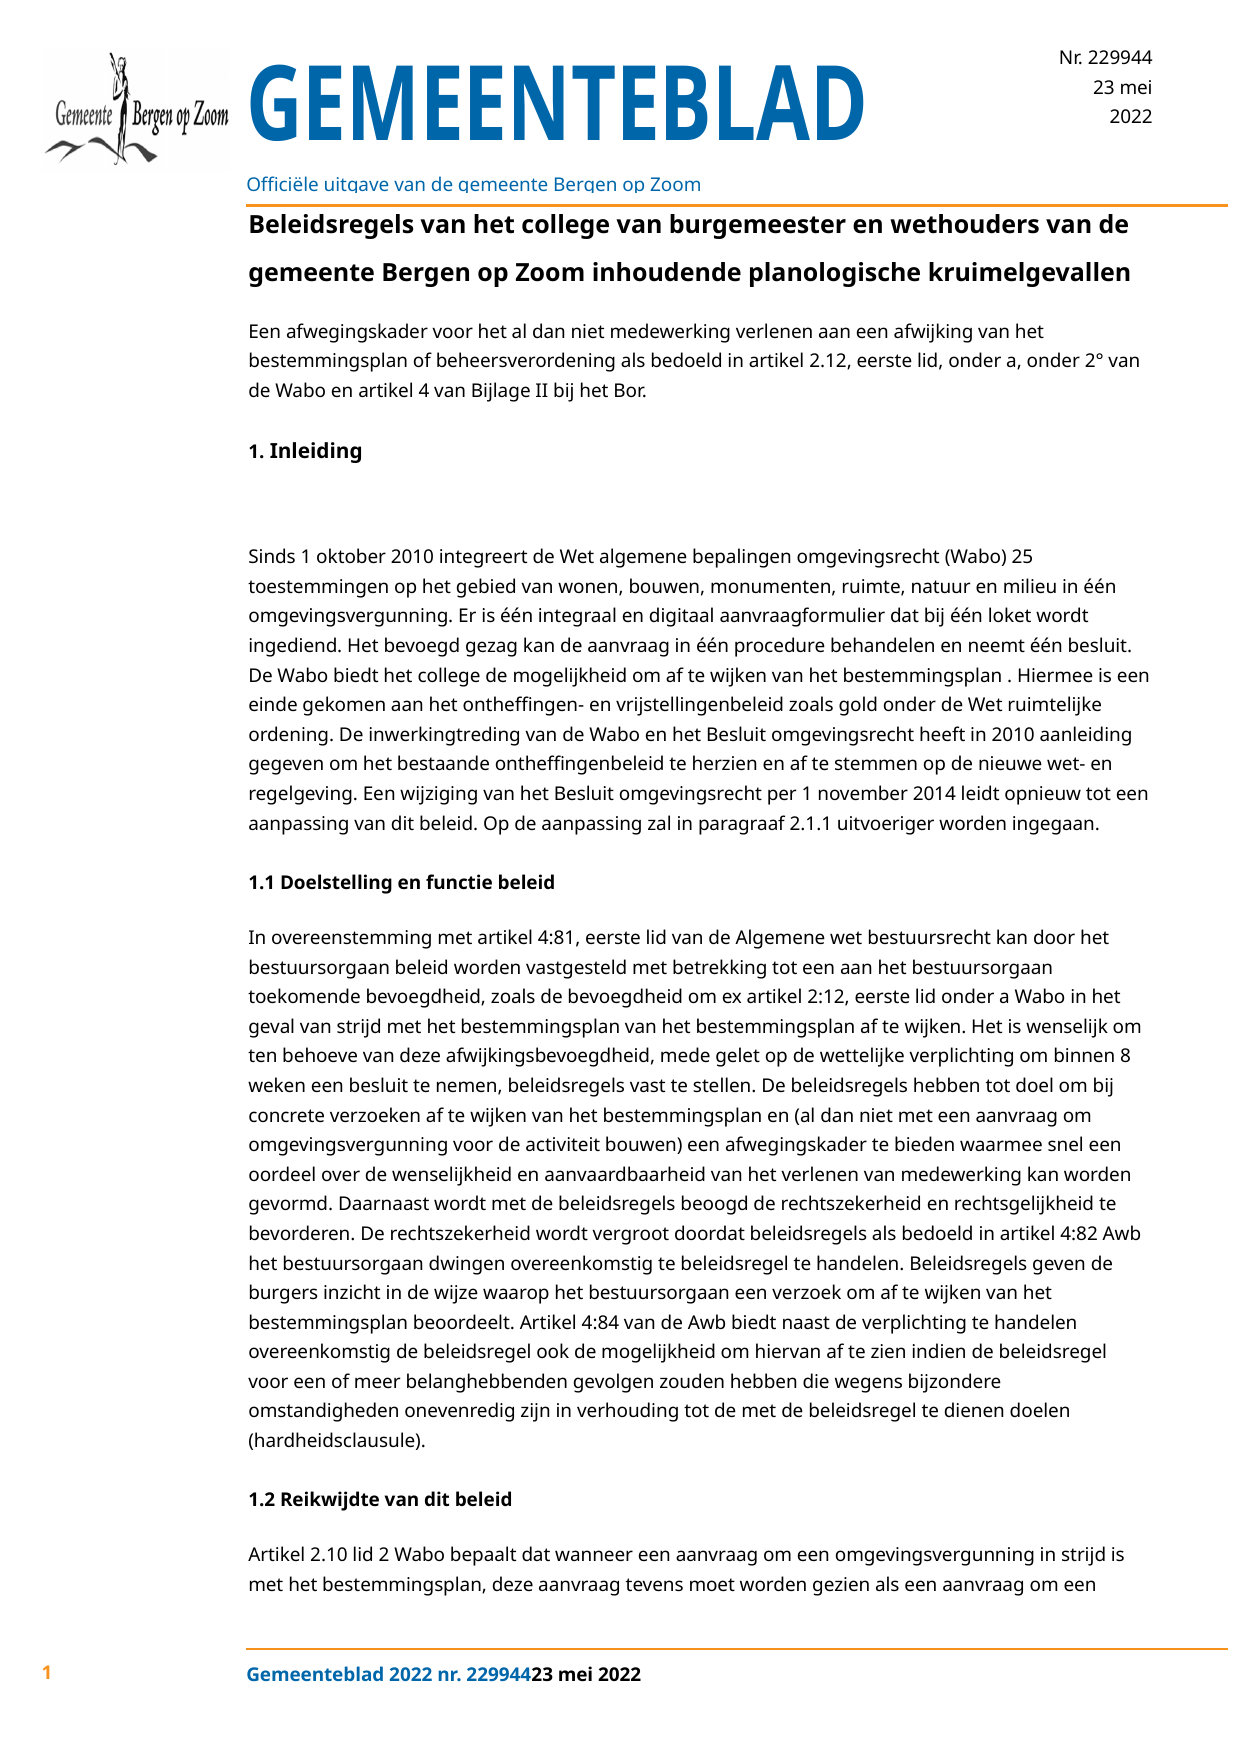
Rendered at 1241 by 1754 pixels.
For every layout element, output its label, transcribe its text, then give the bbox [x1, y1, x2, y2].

text Artikel 2.10 lid 2 Wabo bepaalt dat wanneer een aanvraag om een omgevingsvergunning in strijd is met het bestemmingsplan, deze aanvraag tevens moet worden gezien als een aanvraag om een [248, 1542, 1152, 1597]
text Een afwegingskader voor het al dan niet medewerking verlenen aan een afwijking van het bestemmingsplan of beheersverordening als bedoeld in artikel 2.12, eerste lid, onder a, onder 2° van de Wabo en artikel 4 van Bijlage II bij het Bor. [248, 318, 1152, 403]
text In overeenstemming met artikel 4:81, eerste lid van de Algemene wet bestuursrecht kan door het bestuursorgaan beleid worden vastgesteld met betrekking tot een aan het bestuursorgaan toekomende bevoegdheid, zoals de bevoegdheid om ex artikel 2:12, eerste lid onder a Wabo in het geval van strijd met het bestemmingsplan van het bestemmingsplan af te wijken. Het is wenselijk om ten behoeve van deze afwijkingsbevoegdheid, mede gelet op de wettelijke verplichting om binnen 8 weken een besluit te nemen, beleidsregels vast te stellen. De beleidsregels hebben tot doel om bij concrete verzoeken af te wijken van het bestemmingsplan en (al dan niet met een aanvraag om omgevingsvergunning voor de activiteit bouwen) een afwegingskader te bieden waarmee snel een oordeel over de wenselijkheid en aanvaardbaarheid van het verlenen van medewerking kan worden gevormd. Daarnaast wordt met de beleidsregels beoogd de rechtszekerheid en rechtsgelijkheid te bevorderen. De rechtszekerheid wordt vergroot doordat beleidsregels als bedoeld in artikel 4:82 Awb het bestuursorgaan dwingen overeenkomstig te beleidsregel te handelen. Beleidsregels geven de burgers inzicht in de wijze waarop het bestuursorgaan een verzoek om af te wijken van het bestemmingsplan beoordeelt. Artikel 4:84 van de Awb biedt naast de verplichting te handelen overeenkomstig de beleidsregel ook de mogelijkheid om hiervan af te zien indien de beleidsregel voor een of meer belanghebbenden gevolgen zouden hebben die wegens bijzondere omstandigheden onevenredig zijn in verhouding tot de met de beleidsregel te dienen doelen (hardheidsclausule). [248, 924, 1152, 1453]
text 1.2 Reikwijdte van dit beleid [248, 1486, 1152, 1512]
text 1. Inleiding [248, 436, 1152, 465]
text Sinds 1 oktober 2010 integreert de Wet algemene bepalingen omgevingsrecht (Wabo) 25 toestemmingen op het gebied van wonen, bouwen, monumenten, ruimte, natuur en milieu in één omgevingsvergunning. Er is één integraal en digitaal aanvraagformulier dat bij één loket wordt ingediend. Het bevoegd gezag kan de aanvraag in één procedure behandelen en neemt één besluit. De Wabo biedt het college de mogelijkheid om af te wijken van het bestemmingsplan . Hiermee is een einde gekomen aan het ontheffingen- en vrijstellingenbeleid zoals gold onder de Wet ruimtelijke ordening. De inwerkingtreding van de Wabo en het Besluit omgevingsrecht heeft in 2010 aanleiding gegeven om het bestaande ontheffingenbeleid te herzien en af te stemmen op de nieuwe wet- en regelgeving. Een wijziging van het Besluit omgevingsrecht per 1 november 2014 leidt opnieuw tot een aanpassing van dit beleid. Op de aanpassing zal in paragraaf 2.1.1 uitvoeriger worden ingegaan. [248, 543, 1152, 836]
picture [41, 47, 231, 172]
text 1.1 Doelstelling en functie beleid [248, 869, 1152, 895]
text Beleidsregels van het college van burgemeester en wethouders van de gemeente Bergen op Zoom inhoudende planologische kruimelgevallen [248, 207, 1152, 288]
